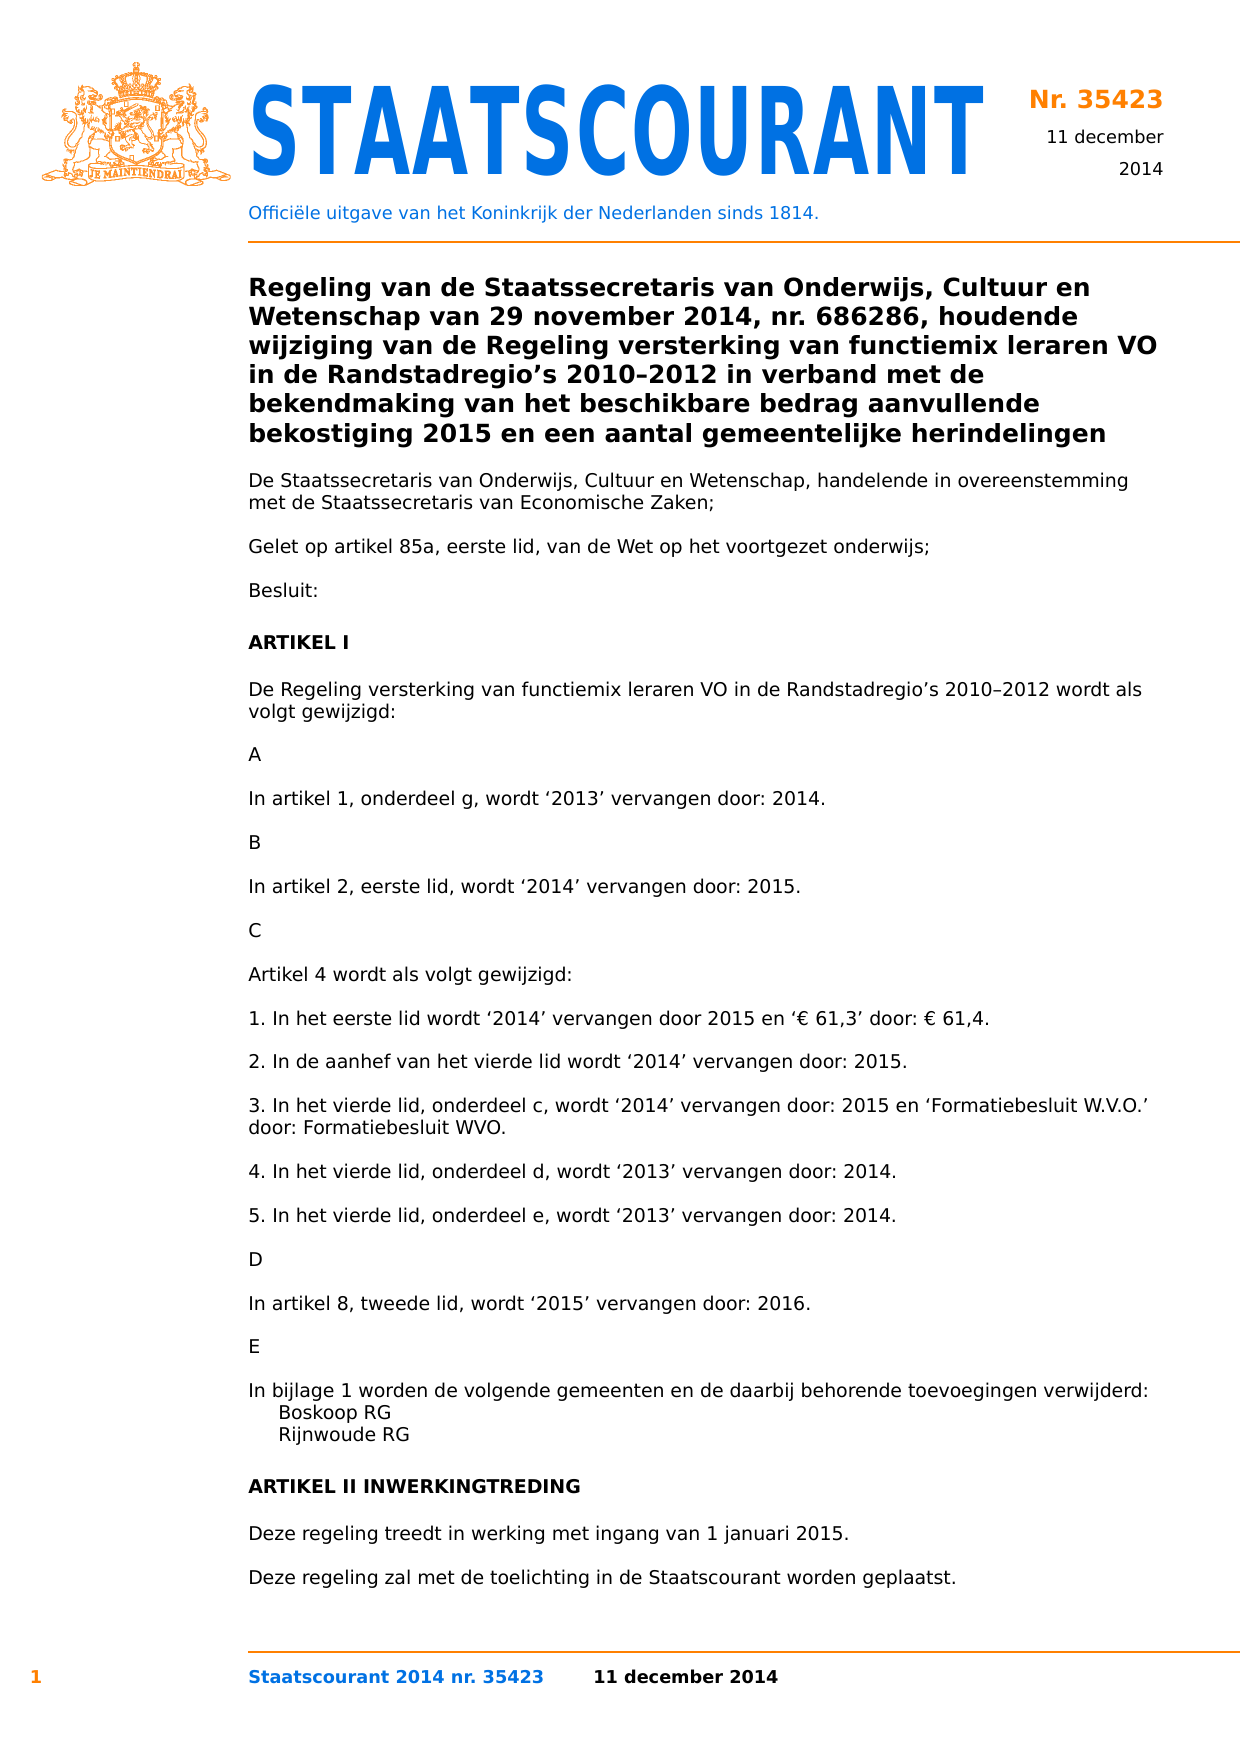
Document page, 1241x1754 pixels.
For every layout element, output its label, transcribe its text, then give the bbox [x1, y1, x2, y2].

text 3. In het vierde lid, onderdeel c, wordt ‘2014’ vervangen door: 2015 en ‘Formatiebesluit W.V.O.’ door: Formatiebesluit WVO. [248, 1095, 1163, 1139]
text Boskoop RG [278, 1402, 1163, 1424]
text E [248, 1336, 1163, 1358]
table_cell 11 december [998, 121, 1240, 153]
subtitle ARTIKEL I [248, 632, 1163, 653]
text Deze regeling zal met de toelichting in de Staatscourant worden geplaatst. [248, 1567, 1163, 1589]
text Artikel 4 wordt als volgt gewijzigd: [248, 964, 1163, 986]
text 2. In de aanhef van het vierde lid wordt ‘2014’ vervangen door: 2015. [248, 1051, 1163, 1073]
text De Regeling versterking van functiemix leraren VO in de Randstadregio’s 2010–2012 wordt als volgt gewijzigd: [248, 678, 1163, 722]
text Rijnwoude RG [278, 1424, 1163, 1446]
text In artikel 1, onderdeel g, wordt ‘2013’ vervangen door: 2014. [248, 788, 1163, 810]
text Deze regeling treedt in werking met ingang van 1 januari 2015. [248, 1523, 1163, 1545]
text In artikel 8, tweede lid, wordt ‘2015’ vervangen door: 2016. [248, 1293, 1163, 1314]
table_cell 2014 [998, 153, 1240, 203]
text C [248, 920, 1163, 942]
text 1. In het eerste lid wordt ‘2014’ vervangen door 2015 en ‘€ 61,3’ door: € 61,4. [248, 1007, 1163, 1029]
text Gelet op artikel 85a, eerste lid, van de Wet op het voortgezet onderwijs; [248, 536, 1163, 558]
text 5. In het vierde lid, onderdeel e, wordt ‘2013’ vervangen door: 2014. [248, 1205, 1163, 1227]
subtitle Regeling van de Staatssecretaris van Onderwijs, Cultuur en Wetenschap van 29 november 2014, nr. 686286, houdende wijziging van de Regeling versterking van functiemix leraren VO in de Randstadregio’s 2010–2012 in verband met de bekendmaking van het beschikbare bedrag aanvullende bekostiging 2015 en een aantal gemeentelijke herindelingen [248, 273, 1163, 448]
picture [41, 62, 231, 186]
table_cell Officiële uitgave van het Koninkrijk der Nederlanden sinds 1814. [248, 203, 1240, 241]
table_header STAATSCOURANT [248, 62, 998, 203]
text 4. In het vierde lid, onderdeel d, wordt ‘2013’ vervangen door: 2014. [248, 1161, 1163, 1183]
text De Staatssecretaris van Onderwijs, Cultuur en Wetenschap, handelende in overeenstemming met de Staatssecretaris van Economische Zaken; [248, 470, 1163, 514]
subtitle ARTIKEL II INWERKINGTREDING [248, 1476, 1163, 1498]
text Besluit: [248, 579, 1163, 602]
table_header Nr. 35423 [998, 62, 1240, 121]
text In artikel 2, eerste lid, wordt ‘2014’ vervangen door: 2015. [248, 876, 1163, 898]
text B [248, 832, 1163, 854]
text D [248, 1249, 1163, 1271]
table_header [25, 62, 248, 241]
text A [248, 744, 1163, 766]
text In bijlage 1 worden de volgende gemeenten en de daarbij behorende toevoegingen verwijderd: [248, 1380, 1163, 1402]
